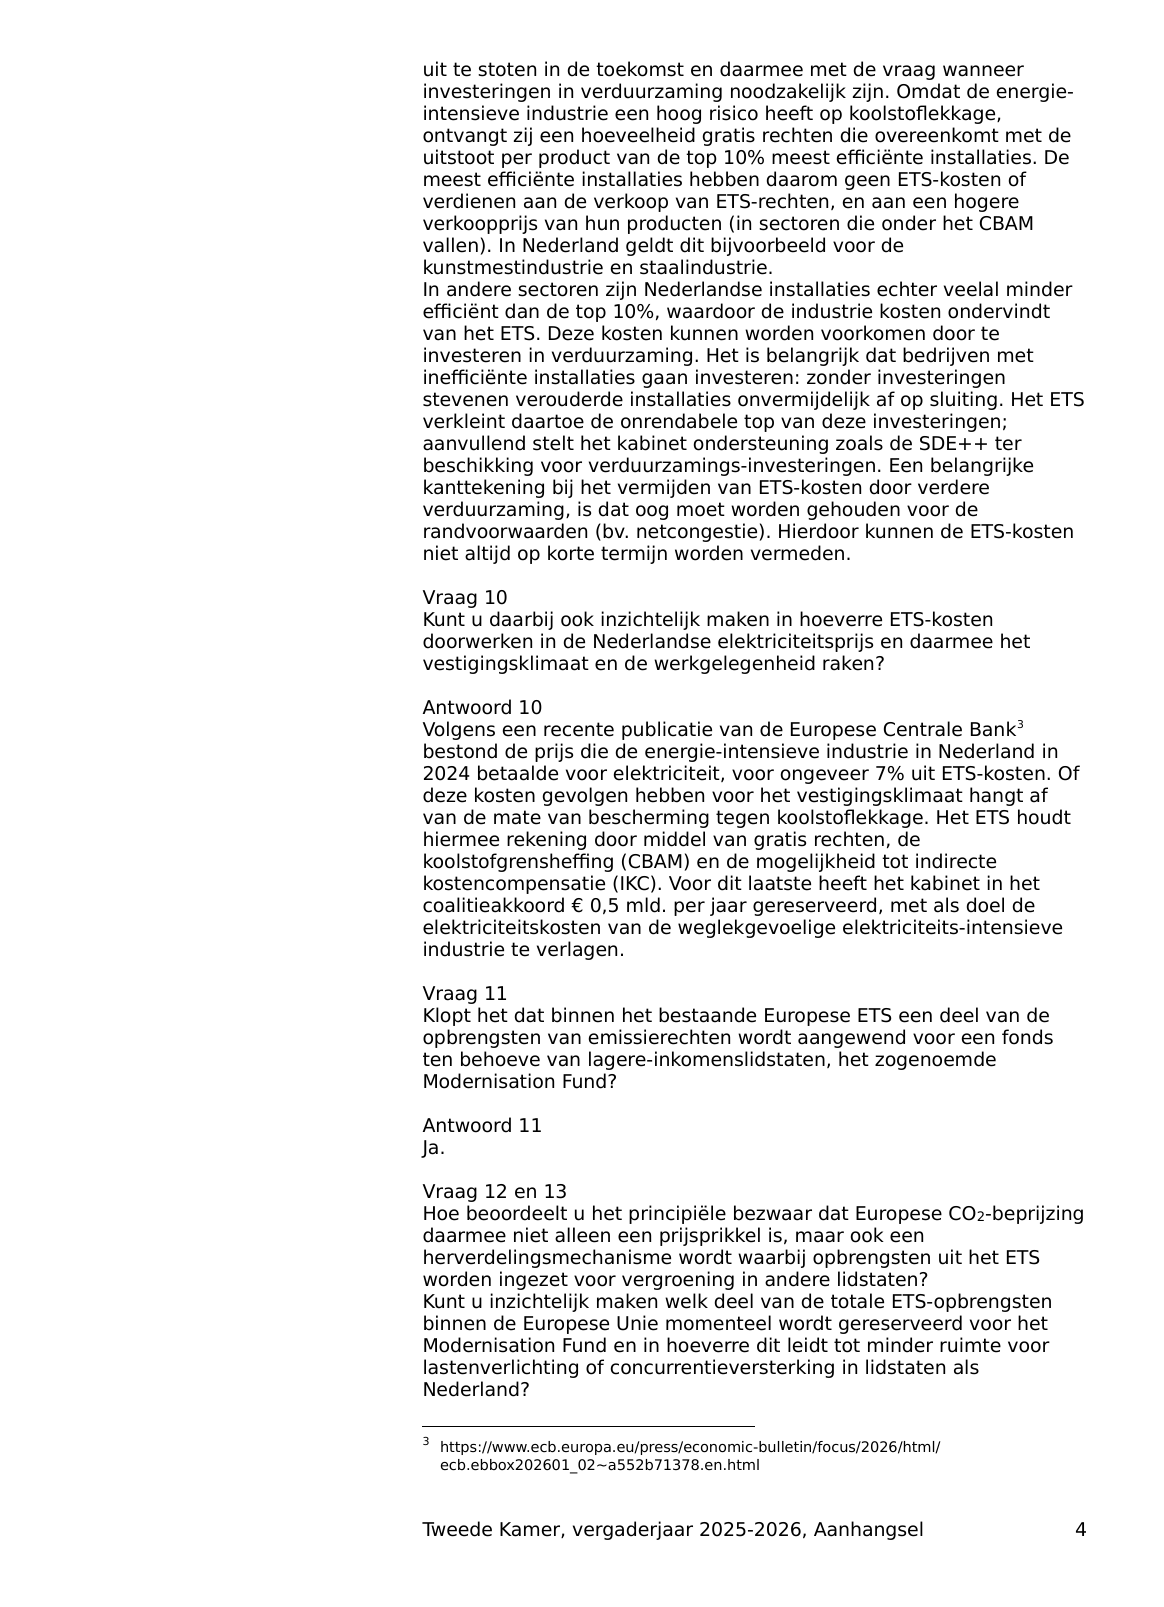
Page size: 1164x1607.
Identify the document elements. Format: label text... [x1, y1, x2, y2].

text Kunt u daarbij ook inzichtelijk maken in hoeverre ETS-kosten doorwerken in de Nederlandse elektriciteitsprijs en daarmee het vestigingsklimaat en de werkgelegenheid raken? [422, 609, 1087, 675]
text In andere sectoren zijn Nederlandse installaties echter veelal minder efficiënt dan de top 10%, waardoor de industrie kosten ondervindt van het ETS. Deze kosten kunnen worden voorkomen door te investeren in verduurzaming. Het is belangrijk dat bedrijven met inefficiënte installaties gaan investeren: zonder investeringen stevenen verouderde installaties onvermijdelijk af op sluiting. Het ETS verkleint daartoe de onrendabele top van deze investeringen; aanvullend stelt het kabinet ondersteuning zoals de SDE++ ter beschikking voor verduurzamings-investeringen. Een belangrijke kanttekening bij het vermijden van ETS-kosten door verdere verduurzaming, is dat oog moet worden gehouden voor de randvoorwaarden (bv. netcongestie). Hierdoor kunnen de ETS-kosten niet altijd op korte termijn worden vermeden. [422, 279, 1087, 564]
text Vraag 11 [422, 983, 1087, 1005]
text Antwoord 10 [422, 697, 1087, 719]
text https://www.ecb.europa.eu/press/economic-bulletin/focus/2026/html/ecb.ebbox202601_02~a552b71378.en.html [422, 1435, 1087, 1474]
text Ja. [422, 1137, 1087, 1159]
text Vraag 12 en 13 [422, 1181, 1087, 1203]
text Klopt het dat binnen het bestaande Europese ETS een deel van de opbrengsten van emissierechten wordt aangewend voor een fonds ten behoeve van lagere-inkomenslidstaten, het zogenoemde Modernisation Fund? [422, 1005, 1087, 1093]
text Volgens een recente publicatie van de Europese Centrale Bank bestond de prijs die de energie-intensieve industrie in Nederland in 2024 betaalde voor elektriciteit, voor ongeveer 7% uit ETS-kosten. Of deze kosten gevolgen hebben voor het vestigingsklimaat hangt af van de mate van bescherming tegen koolstoflekkage. Het ETS houdt hiermee rekening door middel van gratis rechten, de koolstofgrensheffing (CBAM) en de mogelijkheid tot indirecte kostencompensatie (IKC). Voor dit laatste heeft het kabinet in het coalitieakkoord € 0,5 mld. per jaar gereserveerd, met als doel de elektriciteitskosten van de weglekgevoelige elektriciteits-intensieve industrie te verlagen. [422, 719, 1087, 961]
text uit te stoten in de toekomst en daarmee met de vraag wanneer investeringen in verduurzaming noodzakelijk zijn. Omdat de energie-intensieve industrie een hoog risico heeft op koolstoflekkage, ontvangt zij een hoeveelheid gratis rechten die overeenkomt met de uitstoot per product van de top 10% meest efficiënte installaties. De meest efficiënte installaties hebben daarom geen ETS-kosten of verdienen aan de verkoop van ETS-rechten, en aan een hogere verkoopprijs van hun producten (in sectoren die onder het CBAM vallen). In Nederland geldt dit bijvoorbeeld voor de kunstmestindustrie en staalindustrie. [422, 59, 1087, 279]
text Kunt u inzichtelijk maken welk deel van de totale ETS-opbrengsten binnen de Europese Unie momenteel wordt gereserveerd voor het Modernisation Fund en in hoeverre dit leidt tot minder ruimte voor lastenverlichting of concurrentieversterking in lidstaten als Nederland? [422, 1291, 1087, 1401]
text Antwoord 11 [422, 1115, 1087, 1137]
text Vraag 10 [422, 587, 1087, 609]
text Hoe beoordeelt u het principiële bezwaar dat Europese CO2-beprijzing daarmee niet alleen een prijsprikkel is, maar ook een herverdelingsmechanisme wordt waarbij opbrengsten uit het ETS worden ingezet voor vergroening in andere lidstaten? [422, 1203, 1087, 1291]
